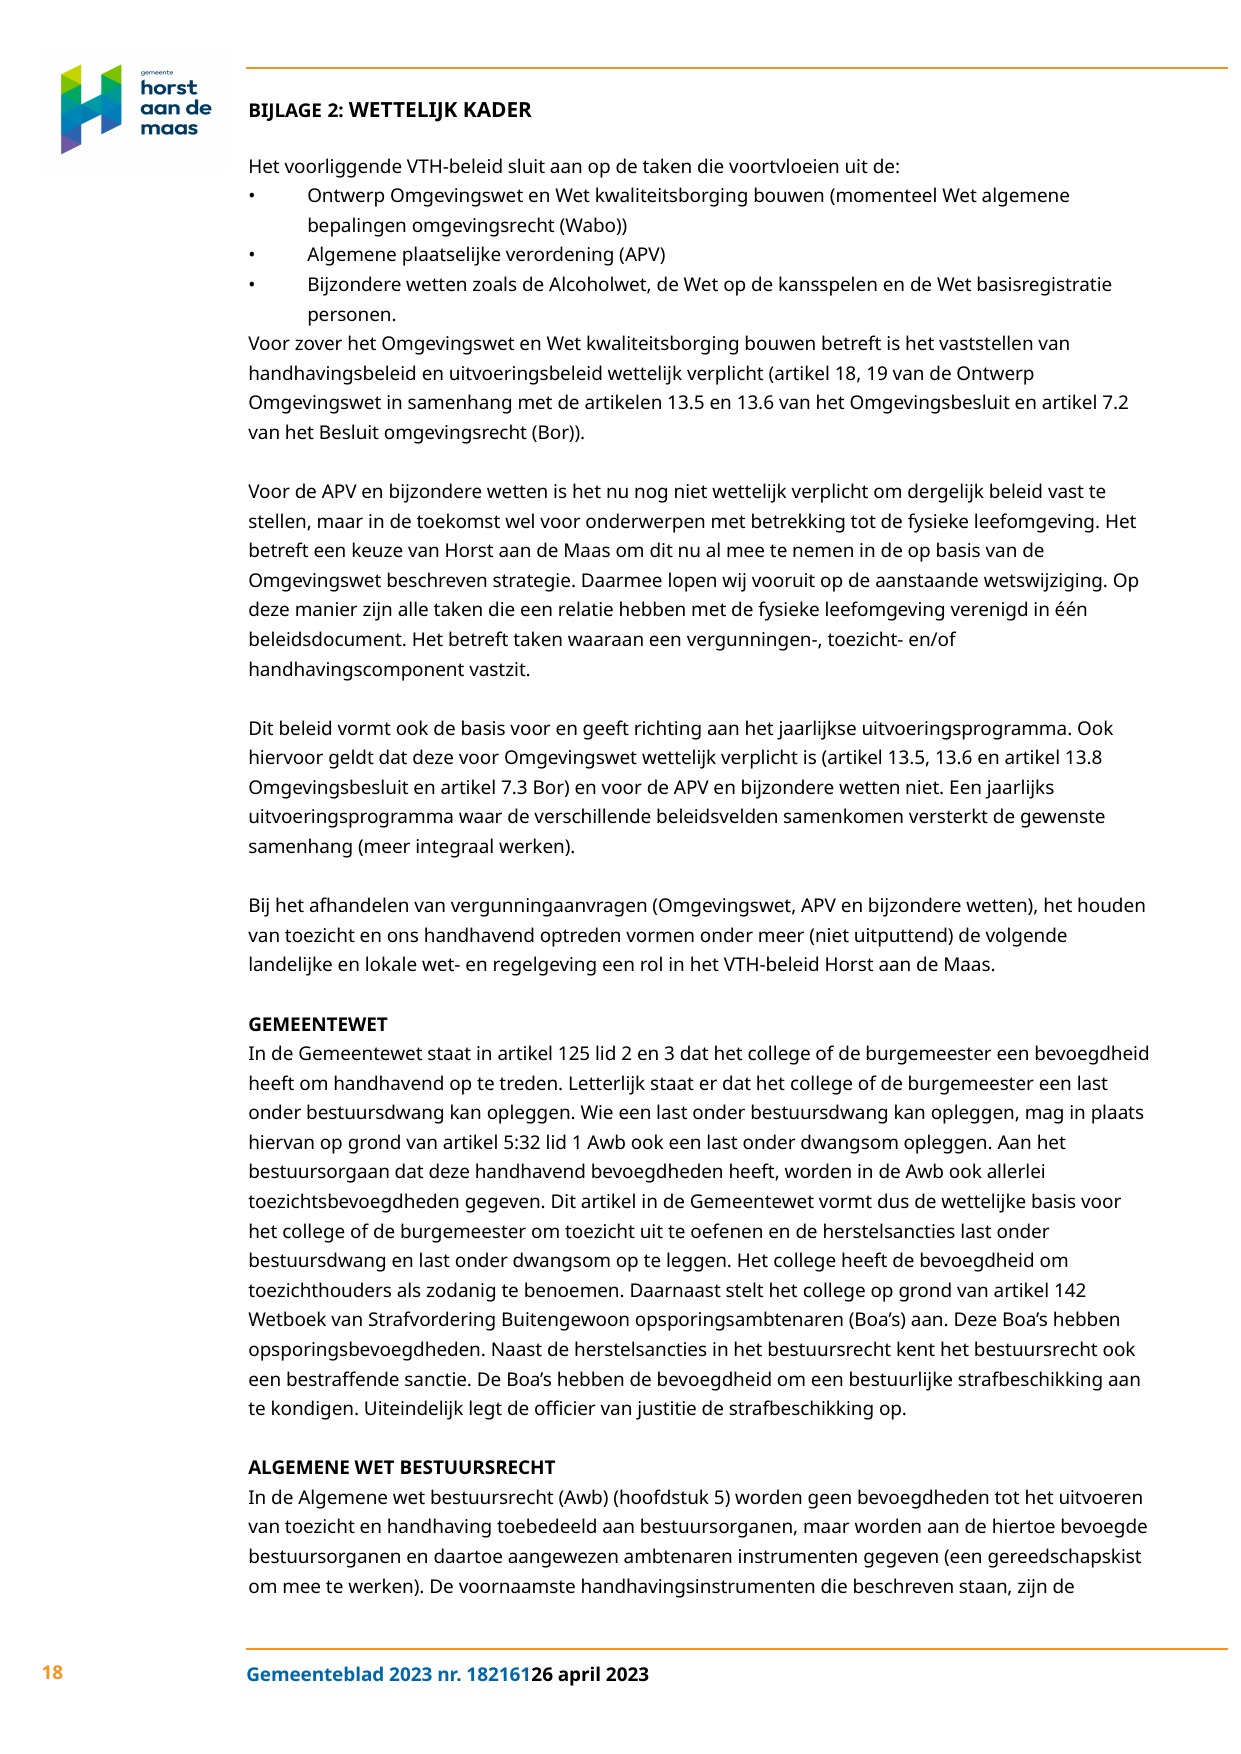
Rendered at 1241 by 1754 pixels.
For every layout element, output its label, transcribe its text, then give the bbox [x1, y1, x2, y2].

text BIJLAGE 2: WETTELIJK KADER [248, 95, 1152, 123]
text GEMEENTEWET [248, 1011, 1152, 1037]
picture [41, 47, 231, 172]
text Voor de APV en bijzondere wetten is het nu nog niet wettelijk verplicht om dergelijk beleid vast te stellen, maar in de toekomst wel voor onderwerpen met betrekking tot de fysieke leefomgeving. Het betreft een keuze van Horst aan de Maas om dit nu al mee te nemen in de op basis van de Omgevingswet beschreven strategie. Daarmee lopen wij vooruit op de aanstaande wetswijziging. Op deze manier zijn alle taken die een relatie hebben met de fysieke leefomgeving verenigd in één beleidsdocument. Het betreft taken waaraan een vergunningen-, toezicht- en/of handhavingscomponent vastzit. [248, 478, 1152, 682]
text In de Gemeentewet staat in artikel 125 lid 2 en 3 dat het college of de burgemeester een bevoegdheid heeft om handhavend op te treden. Letterlijk staat er dat het college of de burgemeester een last onder bestuursdwang kan opleggen. Wie een last onder bestuursdwang kan opleggen, mag in plaats hiervan op grond van artikel 5:32 lid 1 Awb ook een last onder dwangsom opleggen. Aan het bestuursorgaan dat deze handhavend bevoegdheden heeft, worden in de Awb ook allerlei toezichtsbevoegdheden gegeven. Dit artikel in de Gemeentewet vormt dus de wettelijke basis voor het college of de burgemeester om toezicht uit te oefenen en de herstelsancties last onder bestuursdwang en last onder dwangsom op te leggen. Het college heeft de bevoegdheid om toezichthouders als zodanig te benoemen. Daarnaast stelt het college op grond van artikel 142 Wetboek van Strafvordering Buitengewoon opsporingsambtenaren (Boa’s) aan. Deze Boa’s hebben opsporingsbevoegdheden. Naast de herstelsancties in het bestuursrecht kent het bestuursrecht ook een bestraffende sanctie. De Boa’s hebben de bevoegdheid om een bestuurlijke strafbeschikking aan te kondigen. Uiteindelijk legt de officier van justitie de strafbeschikking op. [248, 1040, 1152, 1421]
list Ontwerp Omgevingswet en Wet kwaliteitsborging bouwen (momenteel Wet algemene bepalingen omgevingsrecht (Wabo)) [248, 182, 1152, 238]
text Het voorliggende VTH-beleid sluit aan op de taken die voortvloeien uit de: [248, 153, 1152, 179]
list Bijzondere wetten zoals de Alcoholwet, de Wet op de kansspelen en de Wet basisregistratie personen. [248, 271, 1152, 327]
text In de Algemene wet bestuursrecht (Awb) (hoofdstuk 5) worden geen bevoegdheden tot het uitvoeren van toezicht en handhaving toebedeeld aan bestuursorganen, maar worden aan de hiertoe bevoegde bestuursorganen en daartoe aangewezen ambtenaren instrumenten gegeven (een gereedschapskist om mee te werken). De voornaamste handhavingsinstrumenten die beschreven staan, zijn de [248, 1484, 1152, 1599]
text Dit beleid vormt ook de basis voor en geeft richting aan het jaarlijkse uitvoeringsprogramma. Ook hiervoor geldt dat deze voor Omgevingswet wettelijk verplicht is (artikel 13.5, 13.6 en artikel 13.8 Omgevingsbesluit en artikel 7.3 Bor) en voor de APV en bijzondere wetten niet. Een jaarlijks uitvoeringsprogramma waar de verschillende beleidsvelden samenkomen versterkt de gewenste samenhang (meer integraal werken). [248, 715, 1152, 859]
text Voor zover het Omgevingswet en Wet kwaliteitsborging bouwen betreft is het vaststellen van handhavingsbeleid en uitvoeringsbeleid wettelijk verplicht (artikel 18, 19 van de Ontwerp Omgevingswet in samenhang met de artikelen 13.5 en 13.6 van het Omgevingsbesluit en artikel 7.2 van het Besluit omgevingsrecht (Bor)). [248, 330, 1152, 445]
text ALGEMENE WET BESTUURSRECHT [248, 1454, 1152, 1480]
text Bij het afhandelen van vergunningaanvragen (Omgevingswet, APV en bijzondere wetten), het houden van toezicht en ons handhavend optreden vormen onder meer (niet uitputtend) de volgende landelijke en lokale wet- en regelgeving een rol in het VTH-beleid Horst aan de Maas. [248, 892, 1152, 977]
list Algemene plaatselijke verordening (APV) [248, 242, 1152, 267]
